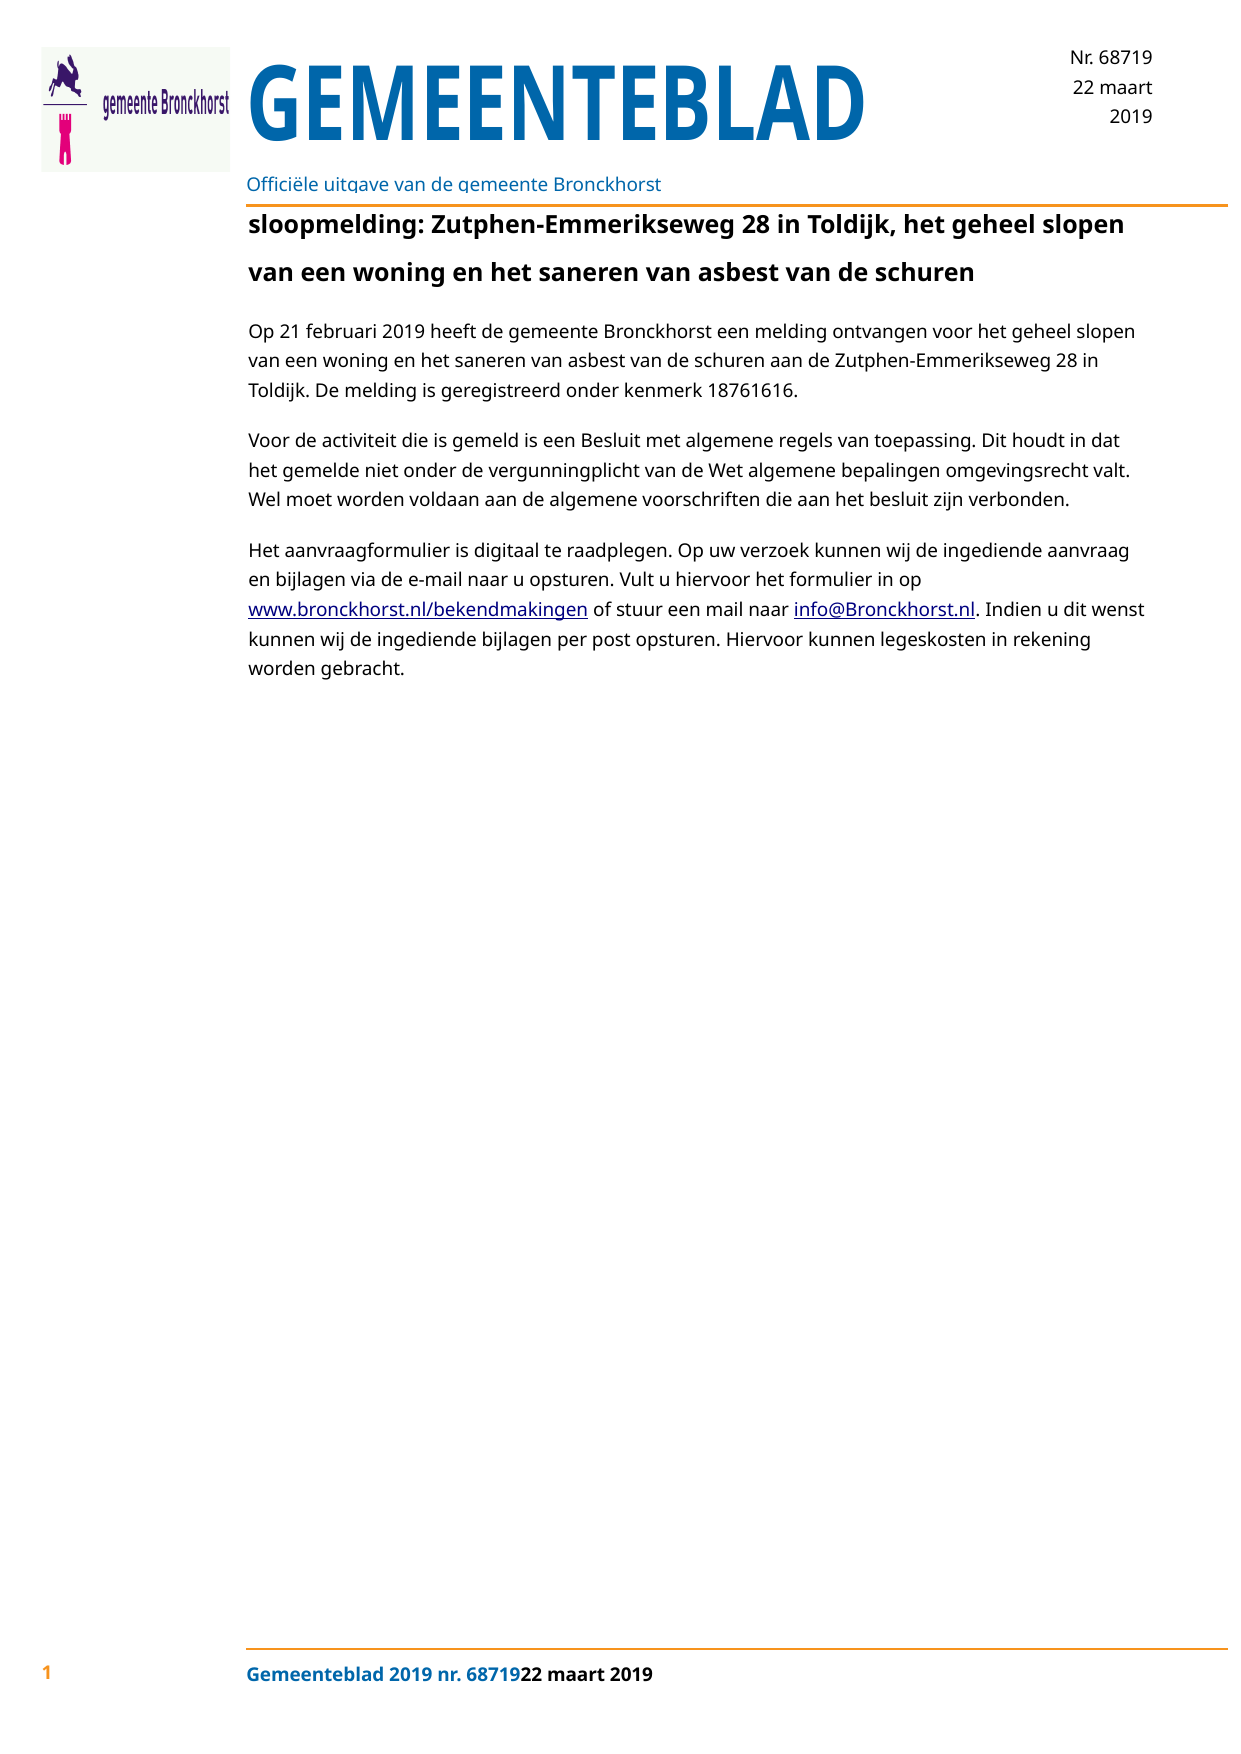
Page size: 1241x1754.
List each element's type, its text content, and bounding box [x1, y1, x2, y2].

text Het aanvraagformulier is digitaal te raadplegen. Op uw verzoek kunnen wij de ingediende aanvraag en bijlagen via de e-mail naar u opsturen. Vult u hiervoor het formulier in op www.bronckhorst.nl/bekendmakingen of stuur een mail naar info@Bronckhorst.nl. Indien u dit wenst kunnen wij de ingediende bijlagen per post opsturen. Hiervoor kunnen legeskosten in rekening worden gebracht. [248, 537, 1152, 681]
text Voor de activiteit die is gemeld is een Besluit met algemene regels van toepassing. Dit houdt in dat het gemelde niet onder de vergunningplicht van de Wet algemene bepalingen omgevingsrecht valt. Wel moet worden voldaan aan de algemene voorschriften die aan het besluit zijn verbonden. [248, 427, 1152, 512]
text Op 21 februari 2019 heeft de gemeente Bronckhorst een melding ontvangen voor het geheel slopen van een woning en het saneren van asbest van de schuren aan de Zutphen-Emmerikseweg 28 in Toldijk. De melding is geregistreerd onder kenmerk 18761616. [248, 318, 1152, 403]
picture [41, 47, 231, 172]
text sloopmelding: Zutphen-Emmerikseweg 28 in Toldijk, het geheel slopen van een woning en het saneren van asbest van de schuren [248, 207, 1152, 288]
